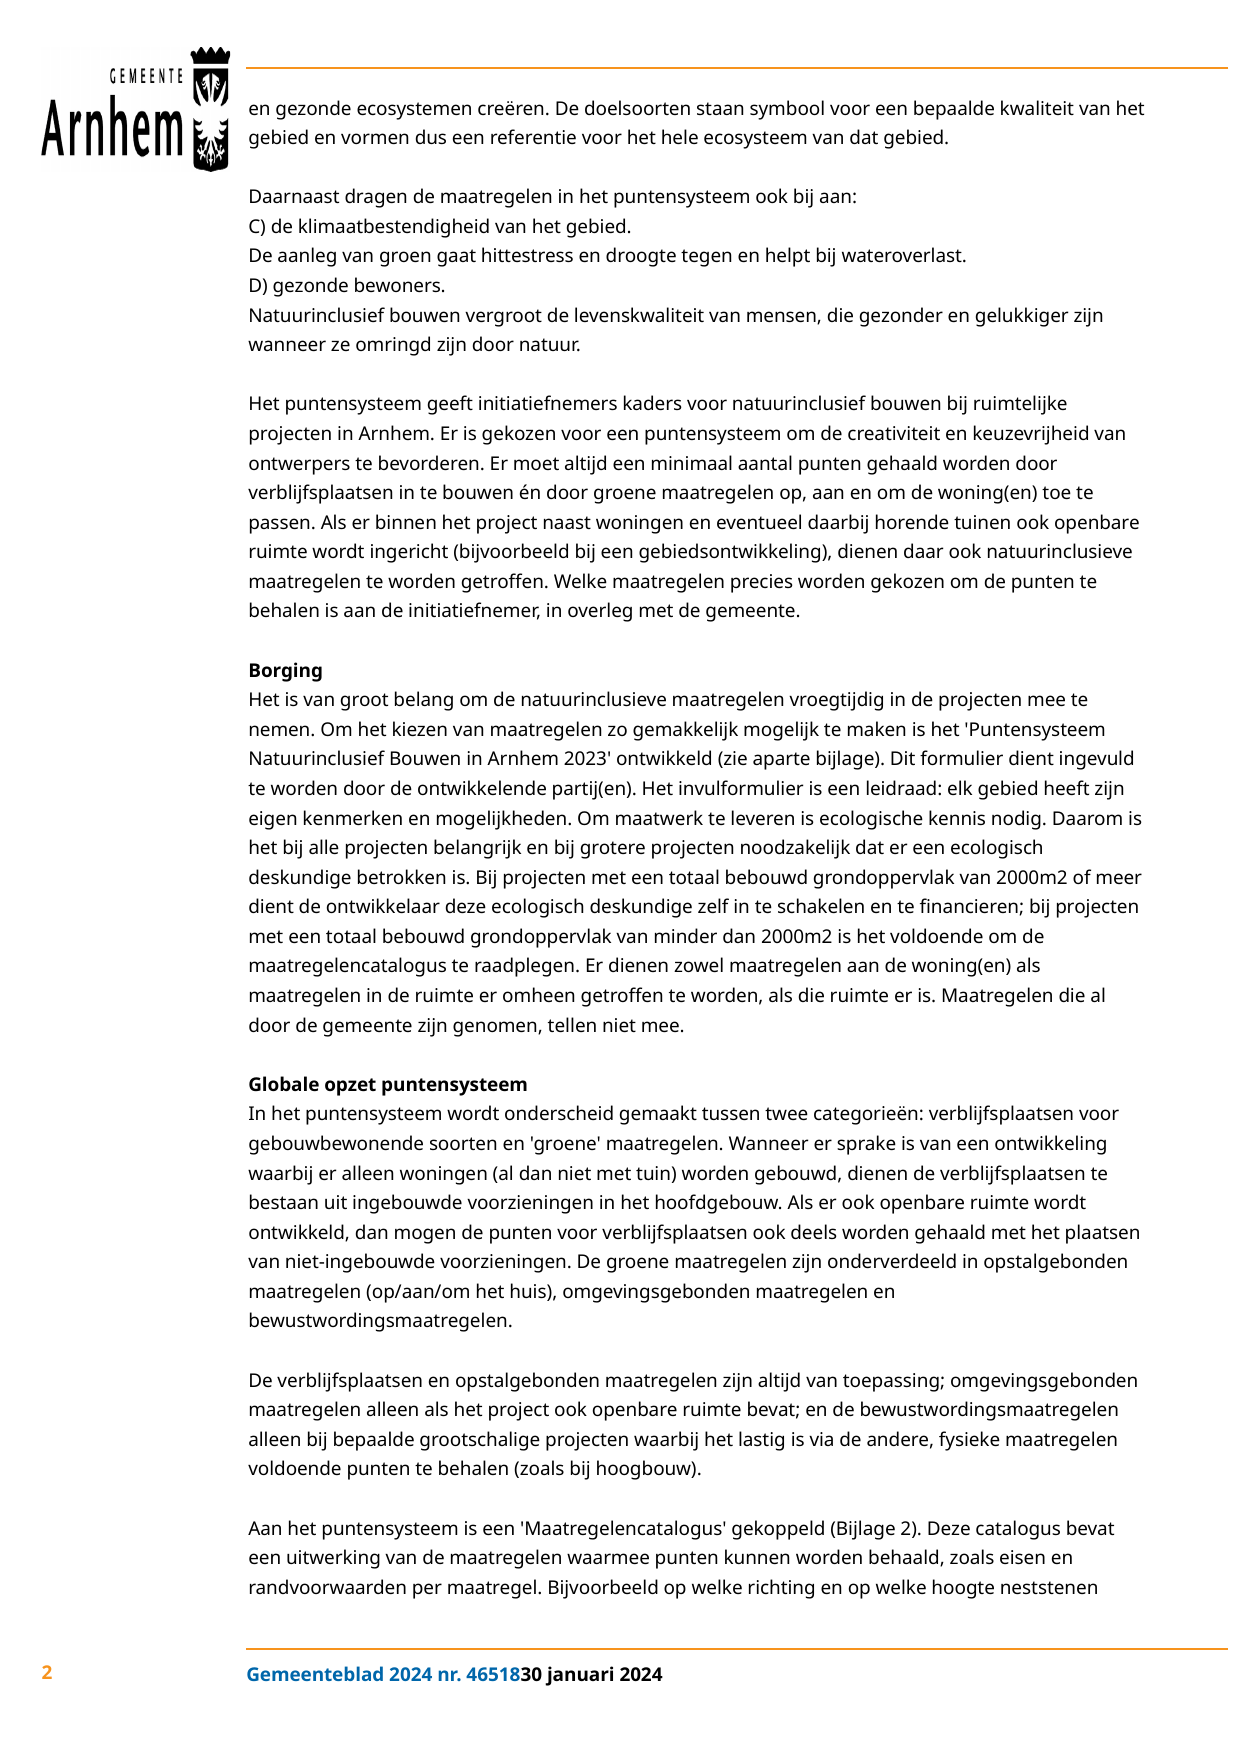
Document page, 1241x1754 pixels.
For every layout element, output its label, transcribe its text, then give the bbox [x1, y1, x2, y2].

text In het puntensysteem wordt onderscheid gemaakt tussen twee categorieën: verblijfsplaatsen voor gebouwbewonende soorten en 'groene' maatregelen. Wanneer er sprake is van een ontwikkeling waarbij er alleen woningen (al dan niet met tuin) worden gebouwd, dienen de verblijfsplaatsen te bestaan uit ingebouwde voorzieningen in het hoofdgebouw. Als er ook openbare ruimte wordt ontwikkeld, dan mogen de punten voor verblijfsplaatsen ook deels worden gehaald met het plaatsen van niet-ingebouwde voorzieningen. De groene maatregelen zijn onderverdeeld in opstalgebonden maatregelen (op/aan/om het huis), omgevingsgebonden maatregelen en bewustwordingsmaatregelen. [248, 1101, 1152, 1333]
text De aanleg van groen gaat hittestress en droogte tegen en helpt bij wateroverlast. [248, 243, 1152, 268]
text en gezonde ecosystemen creëren. De doelsoorten staan symbool voor een bepaalde kwaliteit van het gebied en vormen dus een referentie voor het hele ecosysteem van dat gebied. [248, 95, 1152, 150]
text Het puntensysteem geeft initiatiefnemers kaders voor natuurinclusief bouwen bij ruimtelijke projecten in Arnhem. Er is gekozen voor een puntensysteem om de creativiteit en keuzevrijheid van ontwerpers te bevorderen. Er moet altijd een minimaal aantal punten gehaald worden door verblijfsplaatsen in te bouwen én door groene maatregelen op, aan en om de woning(en) toe te passen. Als er binnen het project naast woningen en eventueel daarbij horende tuinen ook openbare ruimte wordt ingericht (bijvoorbeeld bij een gebiedsontwikkeling), dienen daar ook natuurinclusieve maatregelen te worden getroffen. Welke maatregelen precies worden gekozen om de punten te behalen is aan de initiatiefnemer, in overleg met de gemeente. [248, 391, 1152, 623]
text Aan het puntensysteem is een 'Maatregelencatalogus' gekoppeld (Bijlage 2). Deze catalogus bevat een uitwerking van de maatregelen waarmee punten kunnen worden behaald, zoals eisen en randvoorwaarden per maatregel. Bijvoorbeeld op welke richting en op welke hoogte neststenen [248, 1515, 1152, 1600]
text Globale opzet puntensysteem [248, 1071, 1152, 1097]
text Natuurinclusief bouwen vergroot de levenskwaliteit van mensen, die gezonder en gelukkiger zijn wanneer ze omringd zijn door natuur. [248, 302, 1152, 357]
text Het is van groot belang om de natuurinclusieve maatregelen vroegtijdig in de projecten mee te nemen. Om het kiezen van maatregelen zo gemakkelijk mogelijk te maken is het 'Puntensysteem Natuurinclusief Bouwen in Arnhem 2023' ontwikkeld (zie aparte bijlage). Dit formulier dient ingevuld te worden door de ontwikkelende partij(en). Het invulformulier is een leidraad: elk gebied heeft zijn eigen kenmerken en mogelijkheden. Om maatwerk te leveren is ecologische kennis nodig. Daarom is het bij alle projecten belangrijk en bij grotere projecten noodzakelijk dat er een ecologisch deskundige betrokken is. Bij projecten met een totaal bebouwd grondoppervlak van 2000m2 of meer dient de ontwikkelaar deze ecologisch deskundige zelf in te schakelen en te financieren; bij projecten met een totaal bebouwd grondoppervlak van minder dan 2000m2 is het voldoende om de maatregelencatalogus te raadplegen. Er dienen zowel maatregelen aan de woning(en) als maatregelen in de ruimte er omheen getroffen te worden, als die ruimte er is. Maatregelen die al door de gemeente zijn genomen, tellen niet mee. [248, 686, 1152, 1038]
text Borging [248, 657, 1152, 683]
picture [41, 47, 231, 172]
text C) de klimaatbestendigheid van het gebied. [248, 213, 1152, 239]
text Daarnaast dragen de maatregelen in het puntensysteem ook bij aan: [248, 183, 1152, 209]
text D) gezonde bewoners. [248, 272, 1152, 298]
text De verblijfsplaatsen en opstalgebonden maatregelen zijn altijd van toepassing; omgevingsgebonden maatregelen alleen als het project ook openbare ruimte bevat; en de bewustwordingsmaatregelen alleen bij bepaalde grootschalige projecten waarbij het lastig is via de andere, fysieke maatregelen voldoende punten te behalen (zoals bij hoogbouw). [248, 1367, 1152, 1481]
